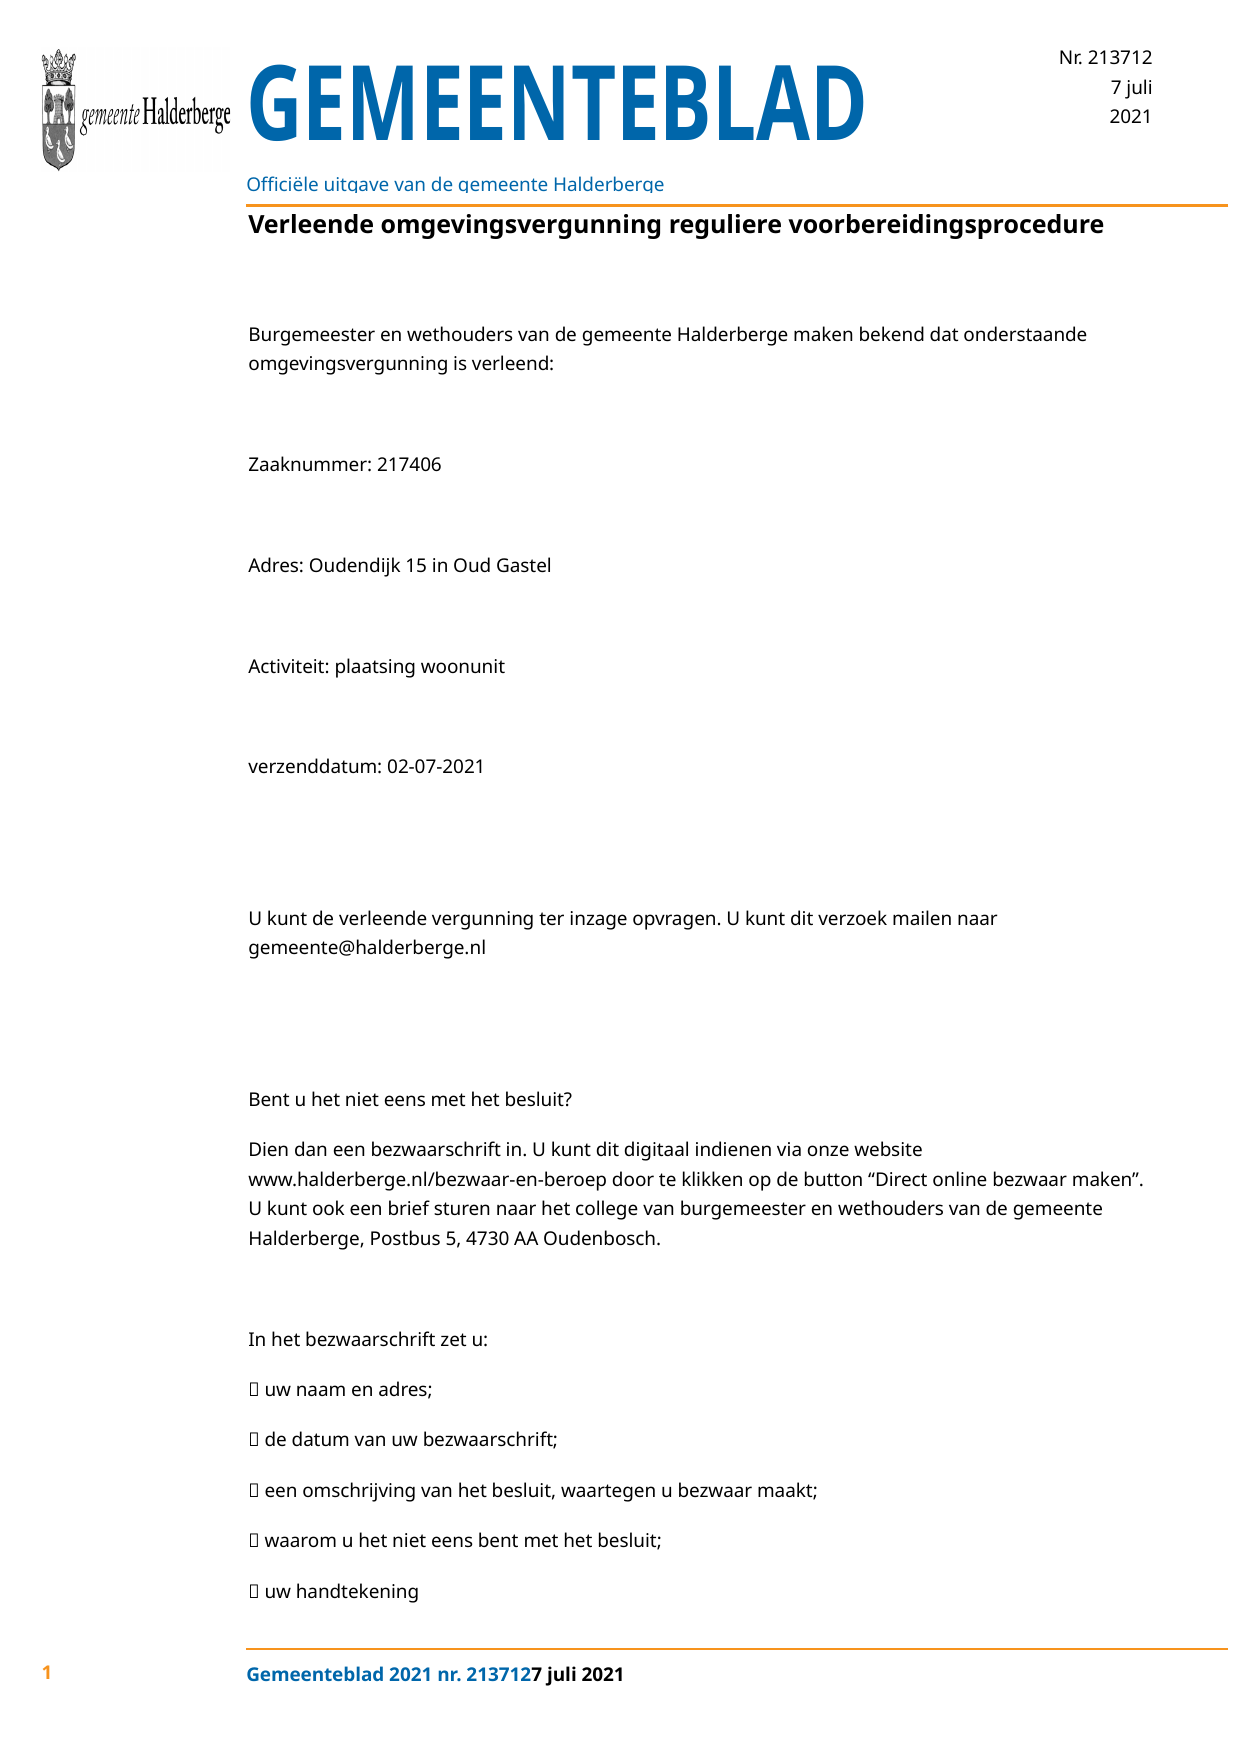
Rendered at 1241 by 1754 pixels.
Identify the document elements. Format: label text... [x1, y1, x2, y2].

text Bent u het niet eens met het besluit? [248, 1086, 1152, 1111]
text Zaaknummer: 217406 [248, 451, 1152, 477]
text  uw naam en adres; [248, 1376, 1152, 1402]
text verzenddatum: 02-07-2021 [248, 754, 1152, 779]
text Verleende omgevingsvergunning reguliere voorbereidingsprocedure [248, 207, 1152, 241]
text  de datum van uw bezwaarschrift; [248, 1427, 1152, 1452]
text  een omschrijving van het besluit, waartegen u bezwaar maakt; [248, 1477, 1152, 1503]
text  uw handtekening [248, 1578, 1152, 1603]
text Burgemeester en wethouders van de gemeente Halderberge maken bekend dat onderstaande omgevingsvergunning is verleend: [248, 321, 1152, 376]
text Adres: Oudendijk 15 in Oud Gastel [248, 552, 1152, 578]
picture [41, 47, 231, 172]
text U kunt de verleende vergunning ter inzage opvragen. U kunt dit verzoek mailen naar gemeente@halderberge.nl [248, 905, 1152, 960]
text  waarom u het niet eens bent met het besluit; [248, 1527, 1152, 1553]
text In het bezwaarschrift zet u: [248, 1326, 1152, 1351]
text Dien dan een bezwaarschrift in. U kunt dit digitaal indienen via onze website www.halderberge.nl/bezwaar-en-beroep door te klikken op de button “Direct online bezwaar maken”. U kunt ook een brief sturen naar het college van burgemeester en wethouders van de gemeente Halderberge, Postbus 5, 4730 AA Oudenbosch. [248, 1136, 1152, 1251]
text Activiteit: plaatsing woonunit [248, 653, 1152, 678]
